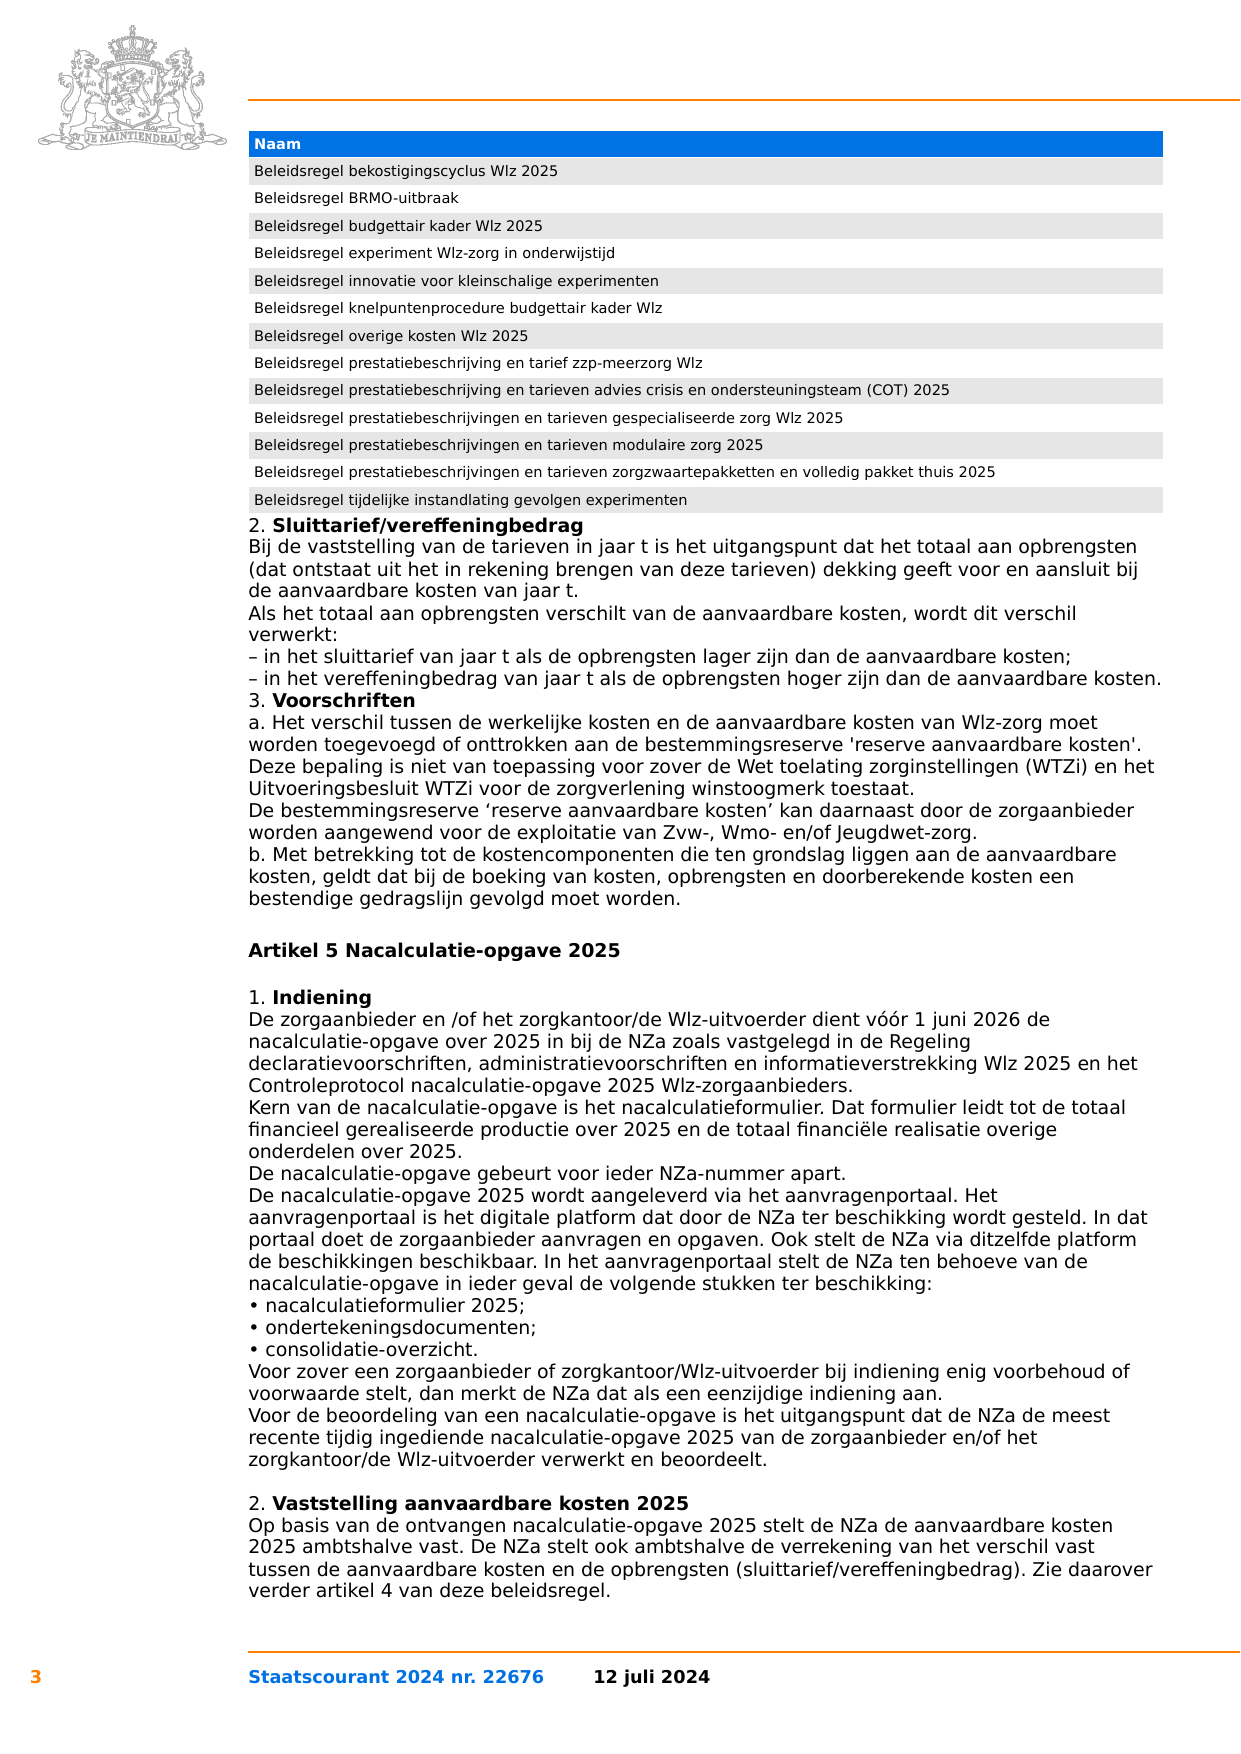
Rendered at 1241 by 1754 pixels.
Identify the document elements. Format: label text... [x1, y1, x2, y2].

text De nacalculatie-opgave gebeurt voor ieder NZa-nummer apart. [248, 1163, 1163, 1185]
table_cell Beleidsregel prestatiebeschrijvingen en tarieven modulaire zorg 2025 [249, 432, 1163, 459]
text Voor zover een zorgaanbieder of zorgkantoor/Wlz-uitvoerder bij indiening enig voorbehoud of voorwaarde stelt, dan merkt de NZa dat als een eenzijdige indiening aan. [248, 1361, 1163, 1405]
text Als het totaal aan opbrengsten verschilt van de aanvaardbare kosten, wordt dit verschil verwerkt: [248, 602, 1163, 646]
table_cell Beleidsregel prestatiebeschrijvingen en tarieven zorgzwaartepakketten en volledig pakket thuis 2025 [249, 460, 1163, 486]
text Voor de beoordeling van een nacalculatie-opgave is het uitgangspunt dat de NZa de meest recente tijdig ingediende nacalculatie-opgave 2025 van de zorgaanbieder en/of het zorgkantoor/de Wlz-uitvoerder verwerkt en beoordeelt. [248, 1405, 1163, 1471]
table_header Naam [249, 131, 1163, 157]
text • ondertekeningsdocumenten; [248, 1317, 1163, 1339]
text • consolidatie-overzicht. [248, 1339, 1163, 1361]
table_cell Beleidsregel experiment Wlz-zorg in onderwijstijd [249, 241, 1163, 267]
table_cell Beleidsregel budgettair kader Wlz 2025 [249, 213, 1163, 239]
table_cell Beleidsregel tijdelijke instandlating gevolgen experimenten [249, 487, 1163, 513]
text – in het sluittarief van jaar t als de opbrengsten lager zijn dan de aanvaardbare kosten; [248, 646, 1163, 668]
text 2. Vaststelling aanvaardbare kosten 2025 [248, 1492, 1163, 1514]
table_cell Beleidsregel overige kosten Wlz 2025 [249, 323, 1163, 349]
text Kern van de nacalculatie-opgave is het nacalculatieformulier. Dat formulier leidt tot de totaal financieel gerealiseerde productie over 2025 en de totaal financiële realisatie overige onderdelen over 2025. [248, 1097, 1163, 1163]
text 1. Indiening [248, 987, 1163, 1009]
table_cell Beleidsregel BRMO-uitbraak [249, 186, 1163, 212]
table_cell Beleidsregel bekostigingscyclus Wlz 2025 [249, 158, 1163, 185]
text De nacalculatie-opgave 2025 wordt aangeleverd via het aanvragenportaal. Het aanvragenportaal is het digitale platform dat door de NZa ter beschikking wordt gesteld. In dat portaal doet de zorgaanbieder aanvragen en opgaven. Ook stelt de NZa via ditzelfde platform de beschikkingen beschikbaar. In het aanvragenportaal stelt de NZa ten behoeve van de nacalculatie-opgave in ieder geval de volgende stukken ter beschikking: [248, 1185, 1163, 1295]
text • nacalculatieformulier 2025; [248, 1295, 1163, 1317]
text 3. Voorschriften [248, 690, 1163, 712]
text b. Met betrekking tot de kostencomponenten die ten grondslag liggen aan de aanvaardbare kosten, geldt dat bij de boeking van kosten, opbrengsten en doorberekende kosten een bestendige gedragslijn gevolgd moet worden. [248, 844, 1163, 910]
table_cell Beleidsregel knelpuntenprocedure budgettair kader Wlz [249, 295, 1163, 322]
table_cell Beleidsregel prestatiebeschrijvingen en tarieven gespecialiseerde zorg Wlz 2025 [249, 405, 1163, 431]
text Deze bepaling is niet van toepassing voor zover de Wet toelating zorginstellingen (WTZi) en het Uitvoeringsbesluit WTZi voor de zorgverlening winstoogmerk toestaat. [248, 756, 1163, 800]
subtitle Artikel 5 Nacalculatie-opgave 2025 [248, 940, 1163, 962]
table_cell Beleidsregel prestatiebeschrijving en tarief zzp-meerzorg Wlz [249, 350, 1163, 376]
picture [38, 25, 227, 150]
text 2. Sluittarief/vereffeningbedrag [248, 515, 1163, 536]
text De bestemmingsreserve ‘reserve aanvaardbare kosten’ kan daarnaast door de zorgaanbieder worden aangewend voor de exploitatie van Zvw-, Wmo- en/of Jeugdwet-zorg. [248, 800, 1163, 844]
text Bij de vaststelling van de tarieven in jaar t is het uitgangspunt dat het totaal aan opbrengsten (dat ontstaat uit het in rekening brengen van deze tarieven) dekking geeft voor en aansluit bij de aanvaardbare kosten van jaar t. [248, 536, 1163, 602]
table_cell Beleidsregel innovatie voor kleinschalige experimenten [249, 268, 1163, 294]
text a. Het verschil tussen de werkelijke kosten en de aanvaardbare kosten van Wlz-zorg moet worden toegevoegd of onttrokken aan de bestemmingsreserve 'reserve aanvaardbare kosten'. [248, 712, 1163, 756]
text Op basis van de ontvangen nacalculatie-opgave 2025 stelt de NZa de aanvaardbare kosten 2025 ambtshalve vast. De NZa stelt ook ambtshalve de verrekening van het verschil vast tussen de aanvaardbare kosten en de opbrengsten (sluittarief/vereffeningbedrag). Zie daarover verder artikel 4 van deze beleidsregel. [248, 1514, 1163, 1602]
text De zorgaanbieder en /of het zorgkantoor/de Wlz-uitvoerder dient vóór 1 juni 2026 de nacalculatie-opgave over 2025 in bij de NZa zoals vastgelegd in de Regeling declaratievoorschriften, administratievoorschriften en informatieverstrekking Wlz 2025 en het Controleprotocol nacalculatie-opgave 2025 Wlz-zorgaanbieders. [248, 1009, 1163, 1097]
text – in het vereffeningbedrag van jaar t als de opbrengsten hoger zijn dan de aanvaardbare kosten. [248, 668, 1163, 690]
table_cell Beleidsregel prestatiebeschrijving en tarieven advies crisis en ondersteuningsteam (COT) 2025 [249, 378, 1163, 404]
